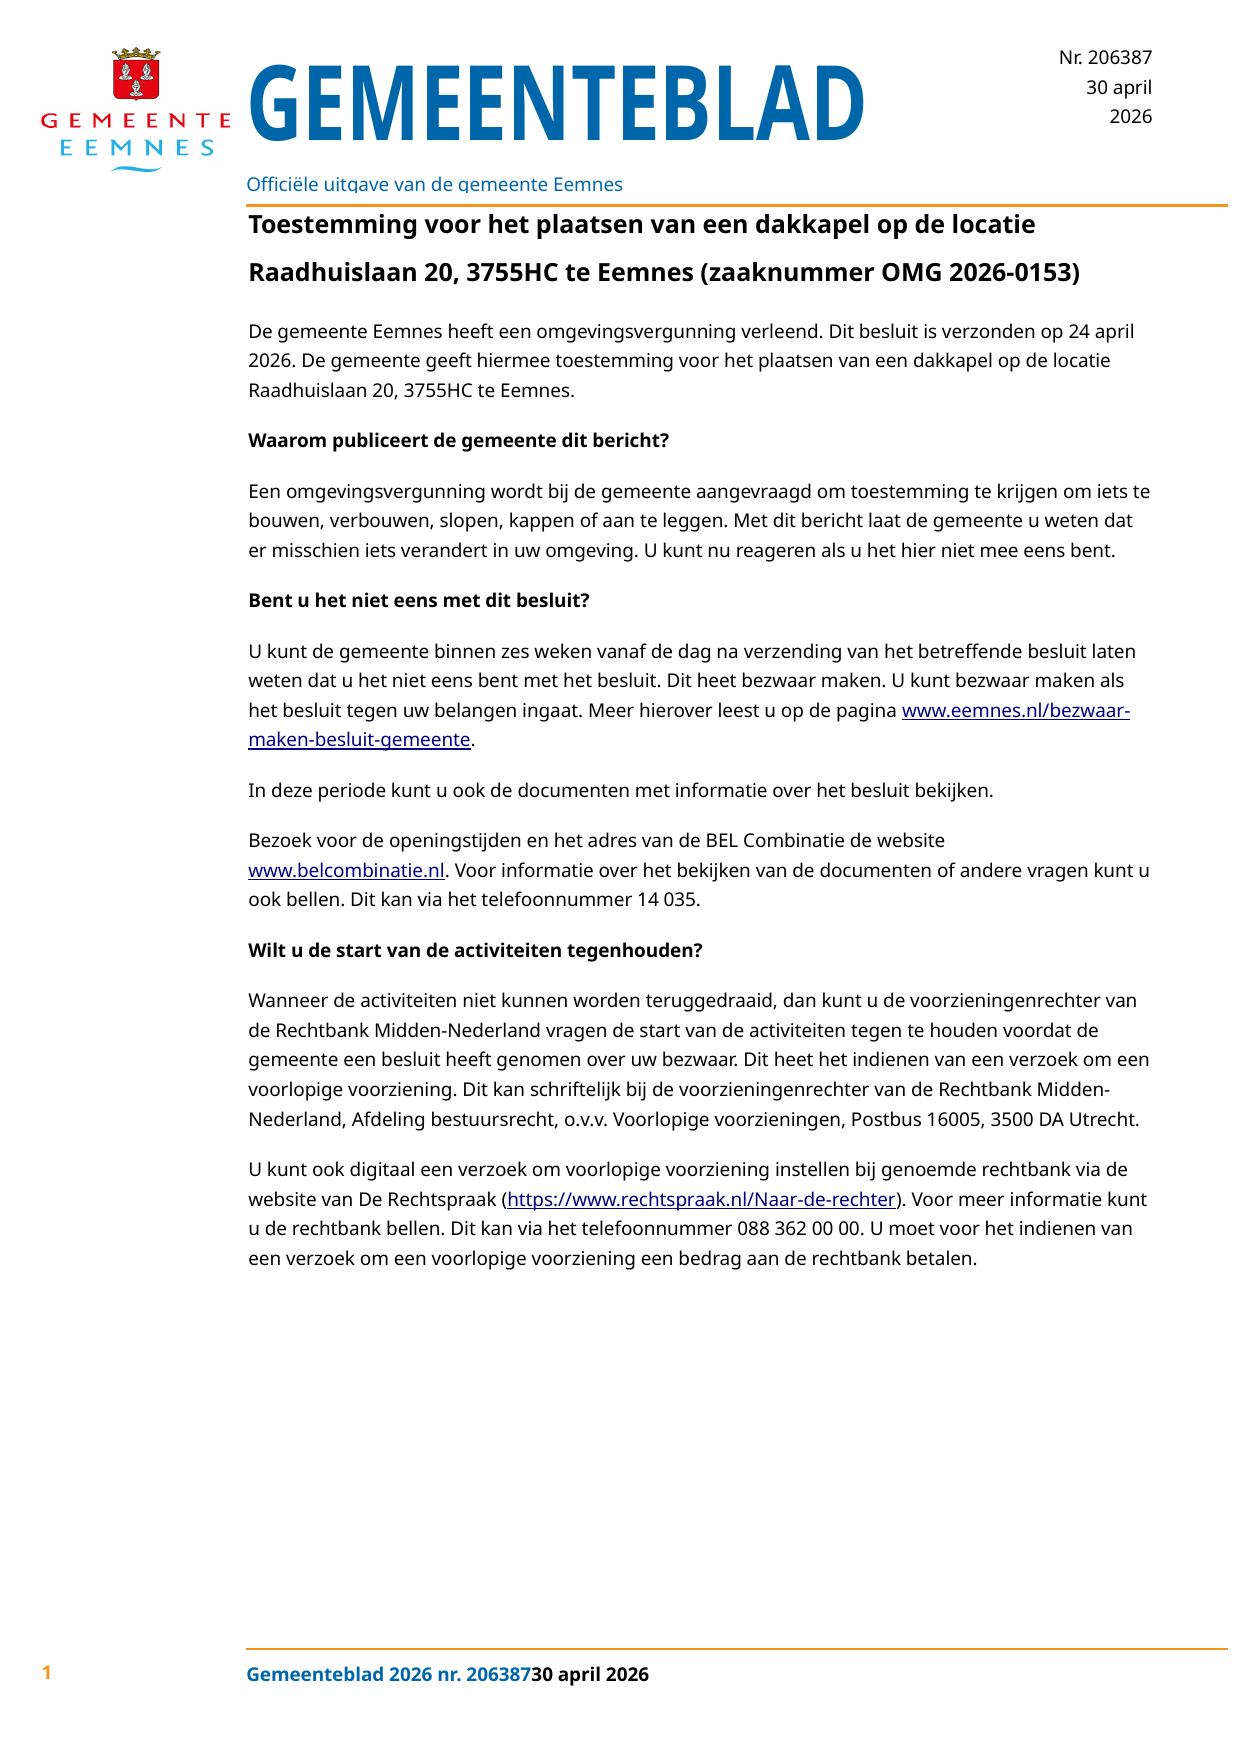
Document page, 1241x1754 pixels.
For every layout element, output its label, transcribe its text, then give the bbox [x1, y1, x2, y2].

text Wanneer de activiteiten niet kunnen worden teruggedraaid, dan kunt u de voorzieningenrechter van de Rechtbank Midden-Nederland vragen de start van de activiteiten tegen te houden voordat de gemeente een besluit heeft genomen over uw bezwaar. Dit heet het indienen van een verzoek om een voorlopige voorziening. Dit kan schriftelijk bij de voorzieningenrechter van de Rechtbank Midden-Nederland, Afdeling bestuursrecht, o.v.v. Voorlopige voorzieningen, Postbus 16005, 3500 DA Utrecht. [248, 987, 1152, 1132]
text In deze periode kunt u ook de documenten met informatie over het besluit bekijken. [248, 777, 1152, 803]
text Bent u het niet eens met dit besluit? [248, 587, 1152, 613]
text Wilt u de start van de activiteiten tegenhouden? [248, 937, 1152, 963]
text Een omgevingsvergunning wordt bij de gemeente aangevraagd om toestemming te krijgen om iets te bouwen, verbouwen, slopen, kappen of aan te leggen. Met dit bericht laat de gemeente u weten dat er misschien iets verandert in uw omgeving. U kunt nu reageren als u het hier niet mee eens bent. [248, 478, 1152, 563]
text De gemeente Eemnes heeft een omgevingsvergunning verleend. Dit besluit is verzonden op 24 april 2026. De gemeente geeft hiermee toestemming voor het plaatsen van een dakkapel op de locatie Raadhuislaan 20, 3755HC te Eemnes. [248, 318, 1152, 403]
text Waarom publiceert de gemeente dit bericht? [248, 427, 1152, 453]
text Toestemming voor het plaatsen van een dakkapel op de locatie Raadhuislaan 20, 3755HC te Eemnes (zaaknummer OMG 2026-0153) [248, 207, 1152, 288]
text U kunt de gemeente binnen zes weken vanaf de dag na verzending van het betreffende besluit laten weten dat u het niet eens bent met het besluit. Dit heet bezwaar maken. U kunt bezwaar maken als het besluit tegen uw belangen ingaat. Meer hierover leest u op de pagina www.eemnes.nl/bezwaar-maken-besluit-gemeente. [248, 638, 1152, 752]
text Bezoek voor de openingstijden en het adres van de BEL Combinatie de website www.belcombinatie.nl. Voor informatie over het bekijken van de documenten of andere vragen kunt u ook bellen. Dit kan via het telefoonnummer 14 035. [248, 827, 1152, 912]
text U kunt ook digitaal een verzoek om voorlopige voorziening instellen bij genoemde rechtbank via de website van De Rechtspraak (https://www.rechtspraak.nl/Naar-de-rechter). Voor meer informatie kunt u de rechtbank bellen. Dit kan via het telefoonnummer 088 362 00 00. U moet voor het indienen van een verzoek om een voorlopige voorziening een bedrag aan de rechtbank betalen. [248, 1156, 1152, 1271]
picture [41, 47, 231, 172]
